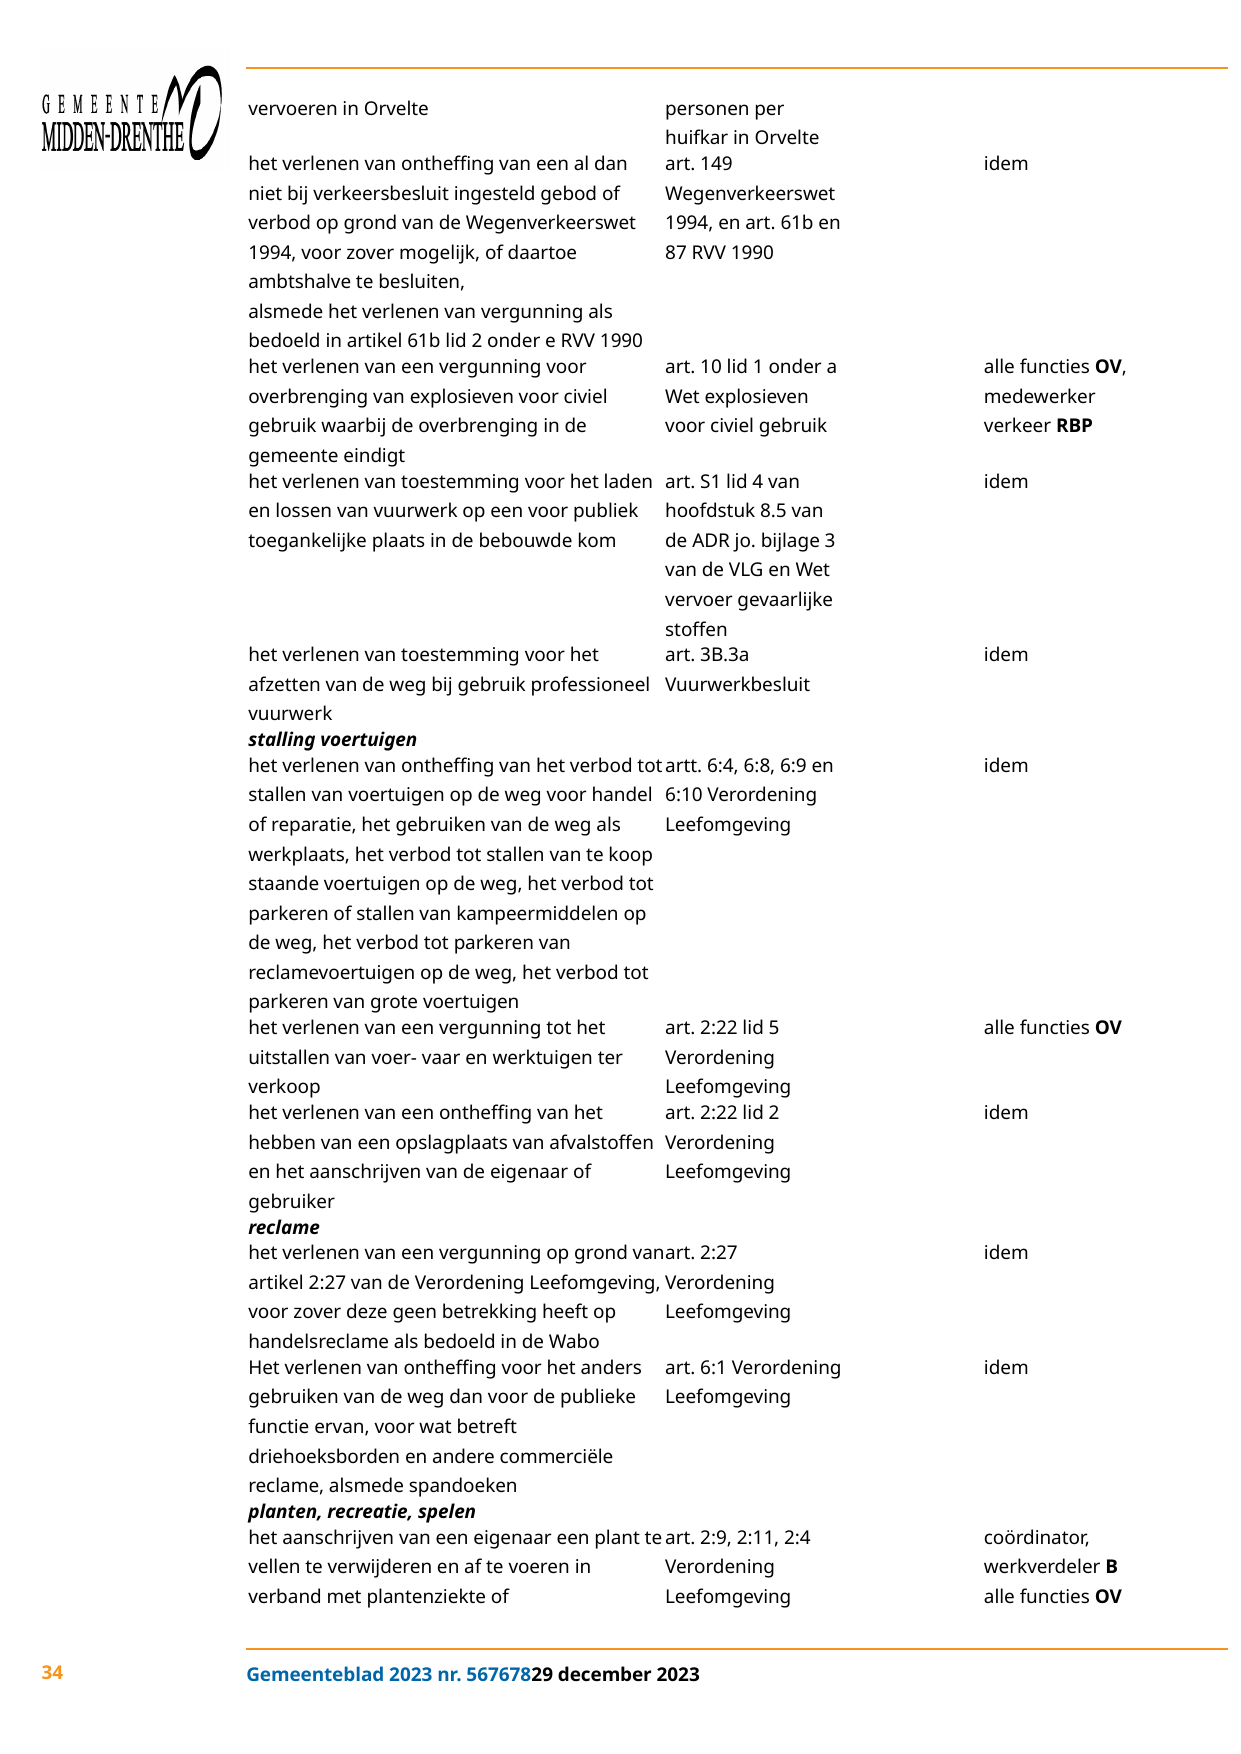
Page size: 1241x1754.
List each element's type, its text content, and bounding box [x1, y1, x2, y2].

table_cell idem [984, 752, 1152, 1014]
table_cell art. 2:22 lid 2 Verordening Leefomgeving [665, 1099, 850, 1214]
table_cell art. 6:1 Verordening Leefomgeving [665, 1354, 850, 1498]
table_cell alle functies OV, medewerker verkeer RBP [984, 353, 1152, 468]
table_cell idem [984, 150, 1152, 353]
table_cell stalling voertuigen [248, 726, 1152, 752]
table_cell het verlenen van een vergunning tot het uitstallen van voer- vaar en werktuigen ter verkoop [248, 1015, 665, 1099]
table_cell het verlenen van een ontheffing van het hebben van een opslagplaats van afvalstoffen en het aanschrijven van de eigenaar of gebruiker [248, 1099, 665, 1214]
table_cell reclame [248, 1214, 1152, 1239]
table_cell planten, recreatie, spelen [248, 1498, 1152, 1524]
table_cell het verlenen van een vergunning op grond van artikel 2:27 van de Verordening Leefomgeving, voor zover deze geen betrekking heeft op handelsreclame als bedoeld in de Wabo [248, 1240, 665, 1354]
table_cell [850, 641, 984, 726]
table_cell idem [984, 1099, 1152, 1214]
table_cell vervoeren in Orvelte [248, 95, 665, 150]
table_cell alle functies OV [984, 1015, 1152, 1099]
table_cell art. 2:9, 2:11, 2:4 Verordening Leefomgeving [665, 1524, 850, 1609]
table_cell [850, 150, 984, 353]
table_cell art. 2:27 Verordening Leefomgeving [665, 1240, 850, 1354]
table_cell [850, 353, 984, 468]
table_cell Het verlenen van ontheffing voor het anders gebruiken van de weg dan voor de publieke functie ervan, voor wat betreft driehoeksborden en andere commerciële reclame, alsmede spandoeken [248, 1354, 665, 1498]
table_cell [850, 1354, 984, 1498]
table_cell [850, 1099, 984, 1214]
table_cell art. 3B.3a Vuurwerkbesluit [665, 641, 850, 726]
table_cell [850, 95, 984, 150]
table_cell [850, 468, 984, 641]
table_cell art. S1 lid 4 van hoofdstuk 8.5 van de ADR jo. bijlage 3 van de VLG en Wet vervoer gevaarlijke stoffen [665, 468, 850, 641]
table_cell [850, 752, 984, 1014]
table_cell het verlenen van een vergunning voor overbrenging van explosieven voor civiel gebruik waarbij de overbrenging in de gemeente eindigt [248, 353, 665, 468]
table_cell [984, 95, 1152, 150]
table_cell idem [984, 1240, 1152, 1354]
table_cell [850, 1015, 984, 1099]
table_cell het aanschrijven van een eigenaar een plant te vellen te verwijderen en af te voeren in verband met plantenziekte of [248, 1524, 665, 1609]
table_cell idem [984, 641, 1152, 726]
table_cell [850, 1240, 984, 1354]
table_cell personen per huifkar in Orvelte [665, 95, 850, 150]
table_cell idem [984, 468, 1152, 641]
table_cell art. 10 lid 1 onder a Wet explosieven voor civiel gebruik [665, 353, 850, 468]
table_cell art. 149 Wegenverkeerswet 1994, en art. 61b en 87 RVV 1990 [665, 150, 850, 353]
picture [41, 47, 231, 172]
table_cell het verlenen van ontheffing van een al dan niet bij verkeersbesluit ingesteld gebod of verbod op grond van de Wegenverkeerswet 1994, voor zover mogelijk, of daartoe ambtshalve te besluiten, alsmede het verlenen van vergunning als bedoeld in artikel 61b lid 2 onder e RVV 1990 [248, 150, 665, 353]
table_cell het verlenen van toestemming voor het laden en lossen van vuurwerk op een voor publiek toegankelijke plaats in de bebouwde kom [248, 468, 665, 641]
table_cell [850, 1524, 984, 1609]
table_cell het verlenen van ontheffing van het verbod tot stallen van voertuigen op de weg voor handel of reparatie, het gebruiken van de weg als werkplaats, het verbod tot stallen van te koop staande voertuigen op de weg, het verbod tot parkeren of stallen van kampeermiddelen op de weg, het verbod tot parkeren van reclamevoertuigen op de weg, het verbod tot parkeren van grote voertuigen [248, 752, 665, 1014]
table_cell idem [984, 1354, 1152, 1498]
table_cell art. 2:22 lid 5 Verordening Leefomgeving [665, 1015, 850, 1099]
table_cell coördinator, werkverdeler B alle functies OV [984, 1524, 1152, 1609]
table_cell het verlenen van toestemming voor het afzetten van de weg bij gebruik professioneel vuurwerk [248, 641, 665, 726]
table_cell artt. 6:4, 6:8, 6:9 en 6:10 Verordening Leefomgeving [665, 752, 850, 1014]
